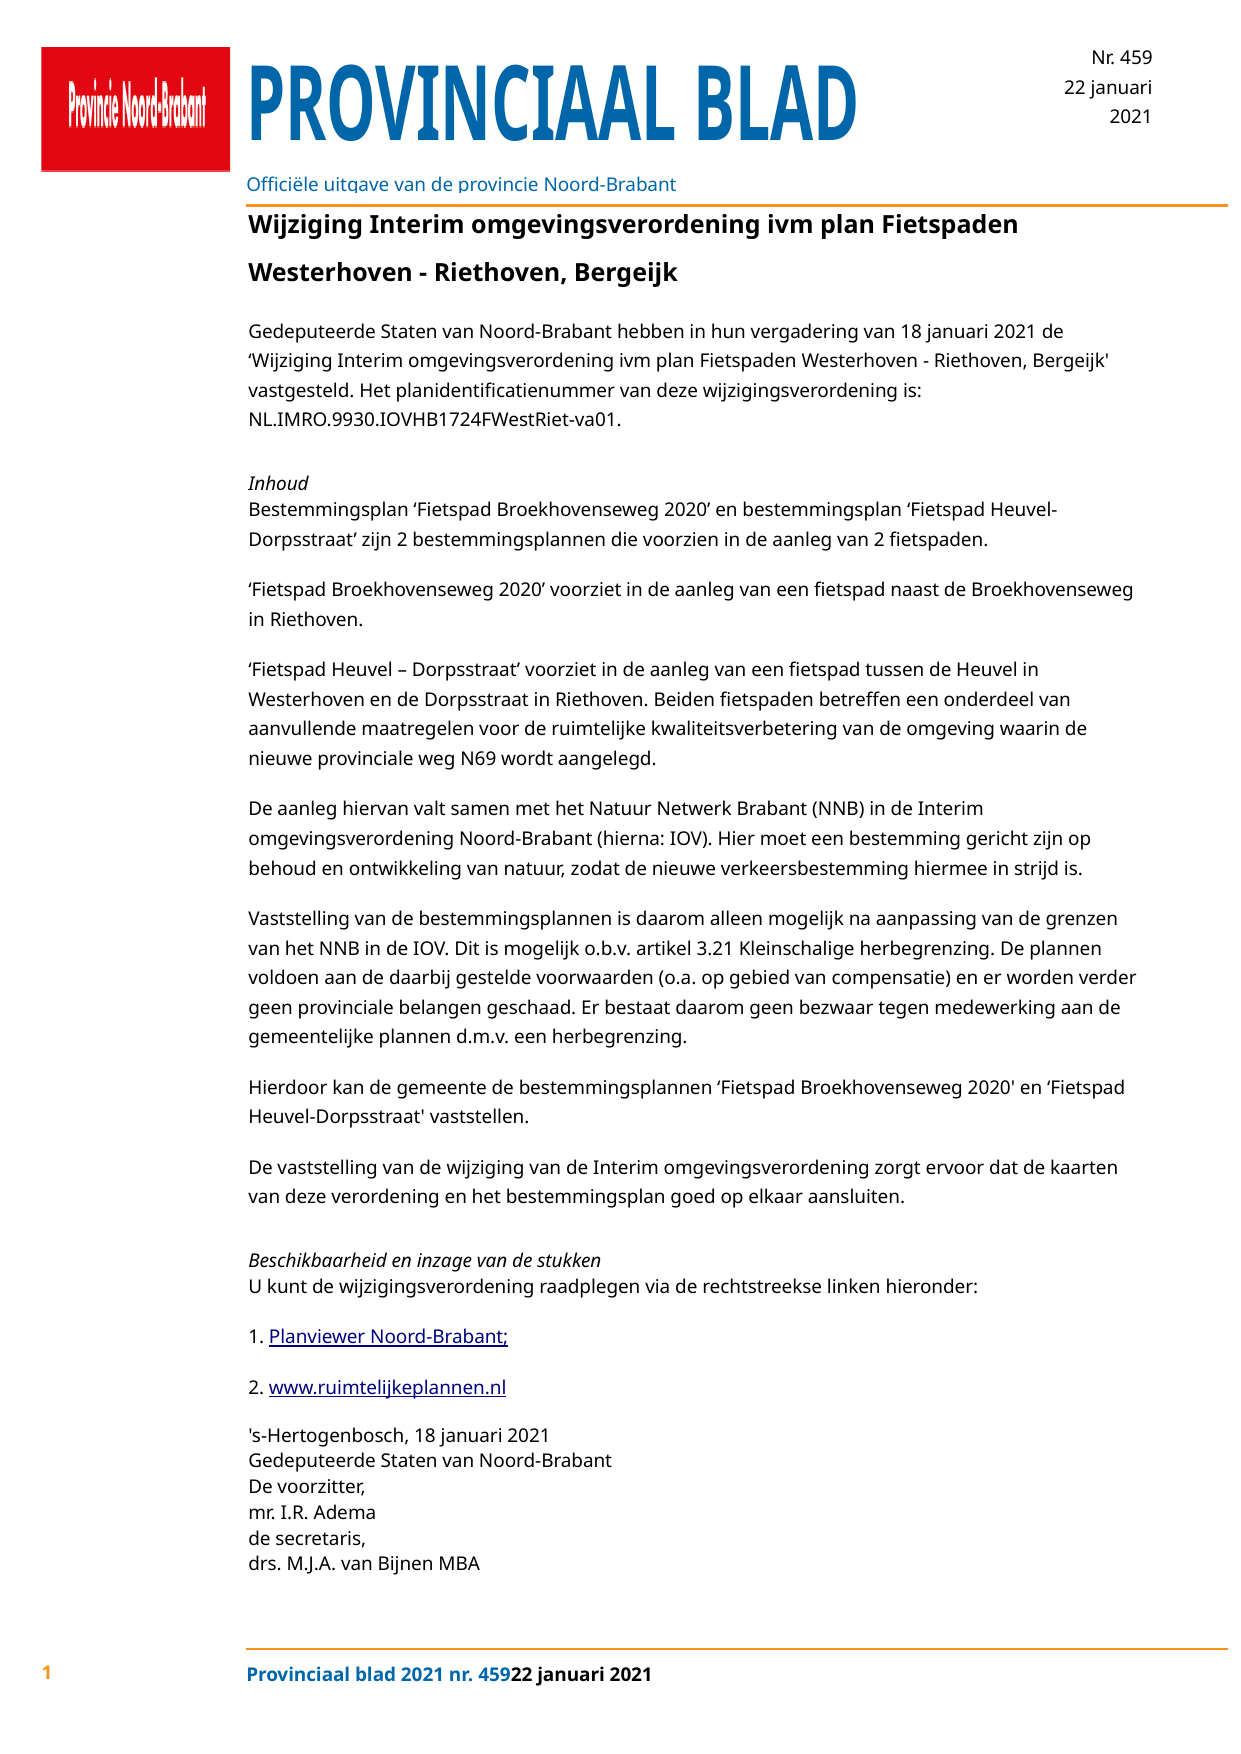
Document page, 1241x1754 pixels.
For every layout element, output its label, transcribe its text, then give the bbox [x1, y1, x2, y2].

text 1. Planviewer Noord-Brabant; [248, 1323, 1152, 1349]
text ‘Fietspad Broekhovenseweg 2020’ voorziet in de aanleg van een fietspad naast de Broekhovenseweg in Riethoven. [248, 576, 1152, 632]
text mr. I.R. Adema [248, 1499, 1152, 1525]
text Bestemmingsplan ‘Fietspad Broekhovenseweg 2020’ en bestemmingsplan ‘Fietspad Heuvel-Dorpsstraat’ zijn 2 bestemmingsplannen die voorzien in de aanleg van 2 fietspaden. [248, 496, 1152, 552]
text 2. www.ruimtelijkeplannen.nl [248, 1374, 1152, 1400]
text Gedeputeerde Staten van Noord-Brabant hebben in hun vergadering van 18 januari 2021 de ‘Wijziging Interim omgevingsverordening ivm plan Fietspaden Westerhoven - Riethoven, Bergeijk' vastgesteld. Het planidentificatienummer van deze wijzigingsverordening is: NL.IMRO.9930.IOVHB1724FWestRiet-va01. [248, 318, 1152, 432]
text De aanleg hiervan valt samen met het Natuur Netwerk Brabant (NNB) in de Interim omgevingsverordening Noord-Brabant (hierna: IOV). Hier moet een bestemming gericht zijn op behoud en ontwikkeling van natuur, zodat de nieuwe verkeersbestemming hiermee in strijd is. [248, 796, 1152, 880]
text ‘Fietspad Heuvel – Dorpsstraat’ voorziet in de aanleg van een fietspad tussen de Heuvel in Westerhoven en de Dorpsstraat in Riethoven. Beiden fietspaden betreffen een onderdeel van aanvullende maatregelen voor de ruimtelijke kwaliteitsverbetering van de omgeving waarin de nieuwe provinciale weg N69 wordt aangelegd. [248, 656, 1152, 771]
text U kunt de wijzigingsverordening raadplegen via de rechtstreekse linken hieronder: [248, 1273, 1152, 1299]
text de secretaris, [248, 1525, 1152, 1550]
text Vaststelling van de bestemmingsplannen is daarom alleen mogelijk na aanpassing van de grenzen van het NNB in de IOV. Dit is mogelijk o.b.v. artikel 3.21 Kleinschalige herbegrenzing. De plannen voldoen aan de daarbij gestelde voorwaarden (o.a. op gebied van compensatie) en er worden verder geen provinciale belangen geschaad. Er bestaat daarom geen bezwaar tegen medewerking aan de gemeentelijke plannen d.m.v. een herbegrenzing. [248, 905, 1152, 1049]
picture [41, 47, 231, 172]
text drs. M.J.A. van Bijnen MBA [248, 1550, 1152, 1576]
text Gedeputeerde Staten van Noord-Brabant [248, 1447, 1152, 1473]
text 's-Hertogenbosch, 18 januari 2021 [248, 1422, 1152, 1447]
text Wijziging Interim omgevingsverordening ivm plan Fietspaden Westerhoven - Riethoven, Bergeijk [248, 207, 1152, 288]
text Beschikbaarheid en inzage van de stukken [248, 1247, 1152, 1273]
text Hierdoor kan de gemeente de bestemmingsplannen ‘Fietspad Broekhovenseweg 2020' en ‘Fietspad Heuvel-Dorpsstraat' vaststellen. [248, 1074, 1152, 1129]
text De voorzitter, [248, 1473, 1152, 1499]
text De vaststelling van de wijziging van de Interim omgevingsverordening zorgt ervoor dat de kaarten van deze verordening en het bestemmingsplan goed op elkaar aansluiten. [248, 1154, 1152, 1209]
text Inhoud [248, 471, 1152, 496]
